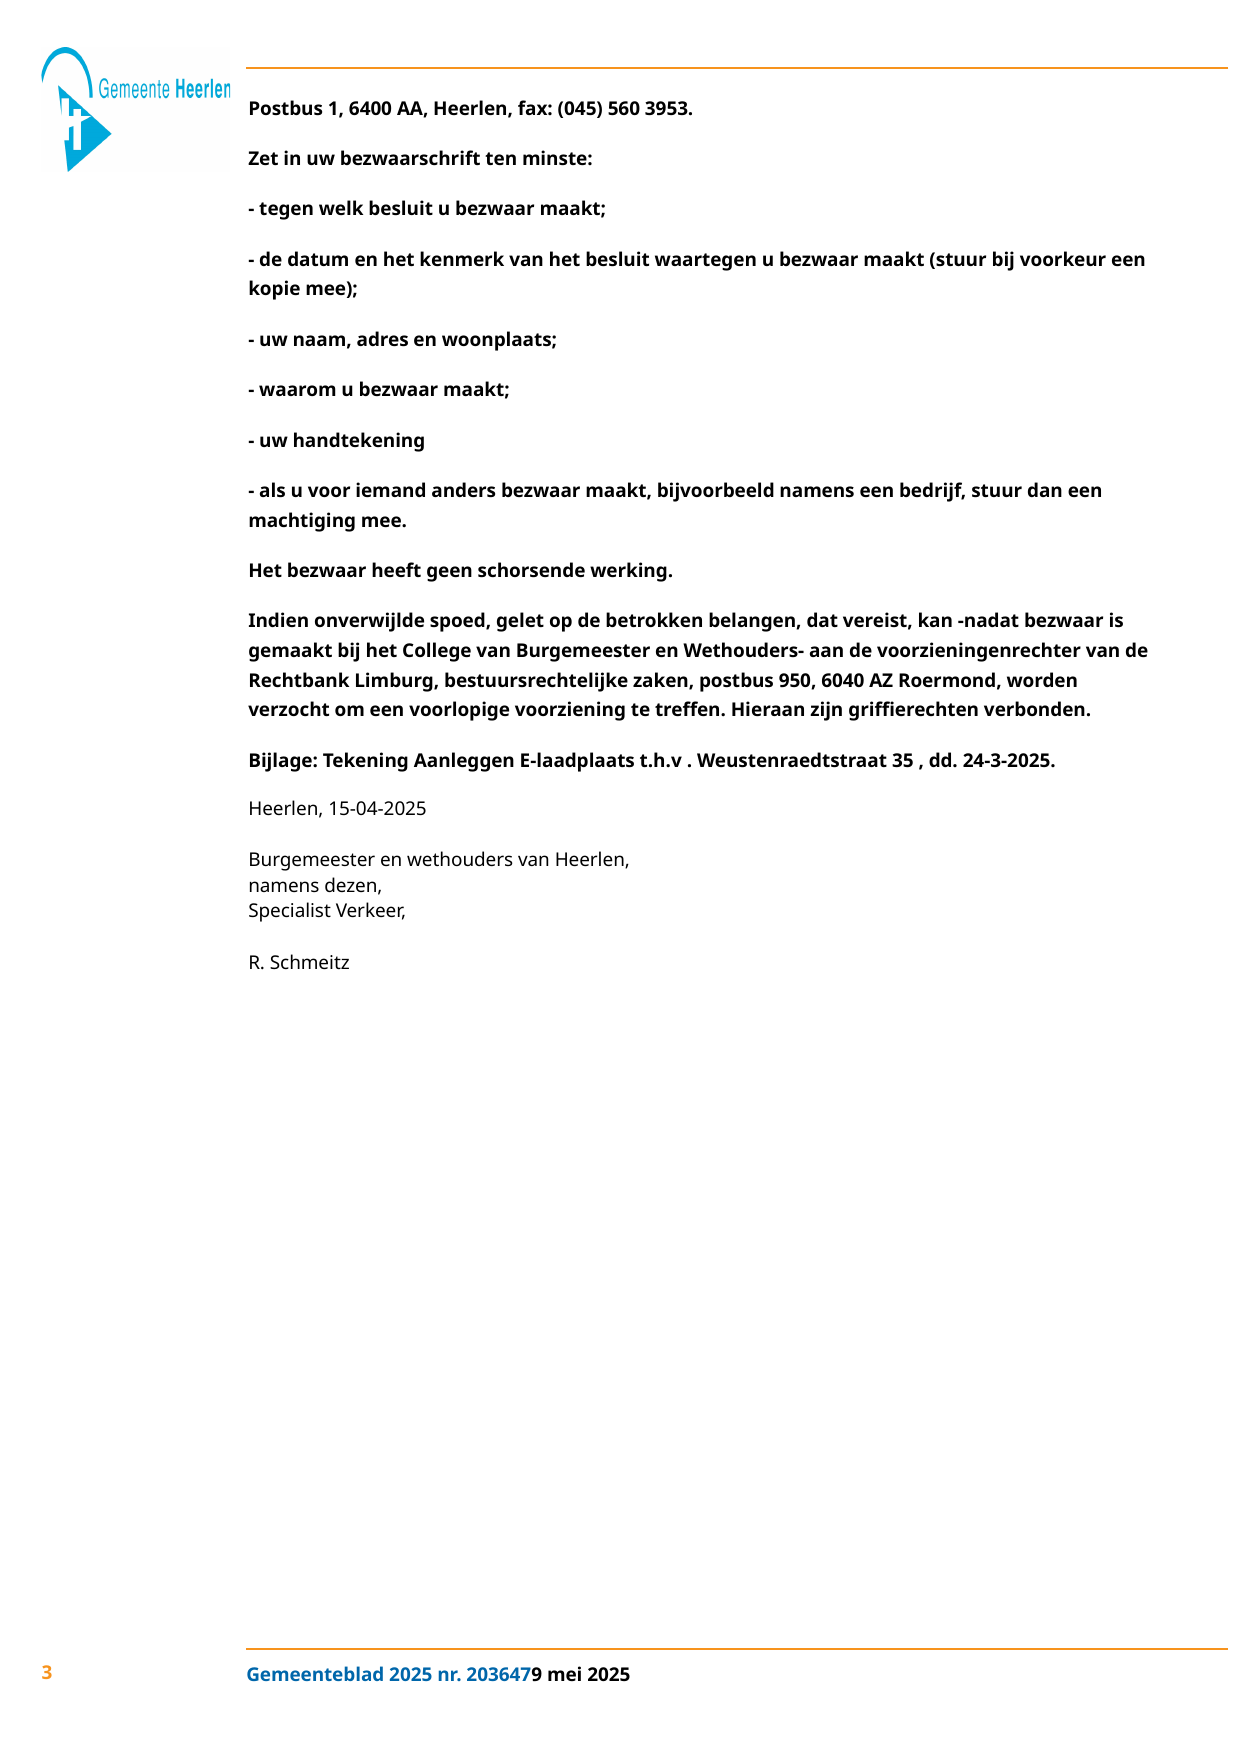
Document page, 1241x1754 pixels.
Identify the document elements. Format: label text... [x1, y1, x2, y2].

text Burgemeester en wethouders van Heerlen, [248, 846, 1152, 872]
text Postbus 1, 6400 AA, Heerlen, fax: (045) 560 3953. [248, 95, 1152, 121]
text R. Schmeitz [248, 949, 1152, 975]
text - uw naam, adres en woonplaats; [248, 326, 1152, 352]
text - waarom u bezwaar maakt; [248, 376, 1152, 402]
text Indien onverwijlde spoed, gelet op de betrokken belangen, dat vereist, kan -nadat bezwaar is gemaakt bij het College van Burgemeester en Wethouders- aan de voorzieningenrechter van de Rechtbank Limburg, bestuursrechtelijke zaken, postbus 950, 6040 AZ Roermond, worden verzocht om een voorlopige voorziening te treffen. Hieraan zijn griffierechten verbonden. [248, 608, 1152, 722]
picture [41, 47, 59, 70]
text Zet in uw bezwaarschrift ten minste: [248, 145, 1152, 171]
text Bijlage: Tekening Aanleggen E-laadplaats t.h.v . Weustenraedtstraat 35 , dd. 24-3-2025. [248, 747, 1152, 773]
picture [41, 47, 231, 172]
text - uw handtekening [248, 427, 1152, 453]
text Het bezwaar heeft geen schorsende werking. [248, 557, 1152, 583]
text Heerlen, 15-04-2025 [248, 795, 1152, 820]
text - tegen welk besluit u bezwaar maakt; [248, 196, 1152, 221]
text namens dezen, [248, 872, 1152, 898]
text - de datum en het kenmerk van het besluit waartegen u bezwaar maakt (stuur bij voorkeur een kopie mee); [248, 246, 1152, 301]
text - als u voor iemand anders bezwaar maakt, bijvoorbeeld namens een bedrijf, stuur dan een machtiging mee. [248, 477, 1152, 533]
text Specialist Verkeer, [248, 898, 1152, 923]
